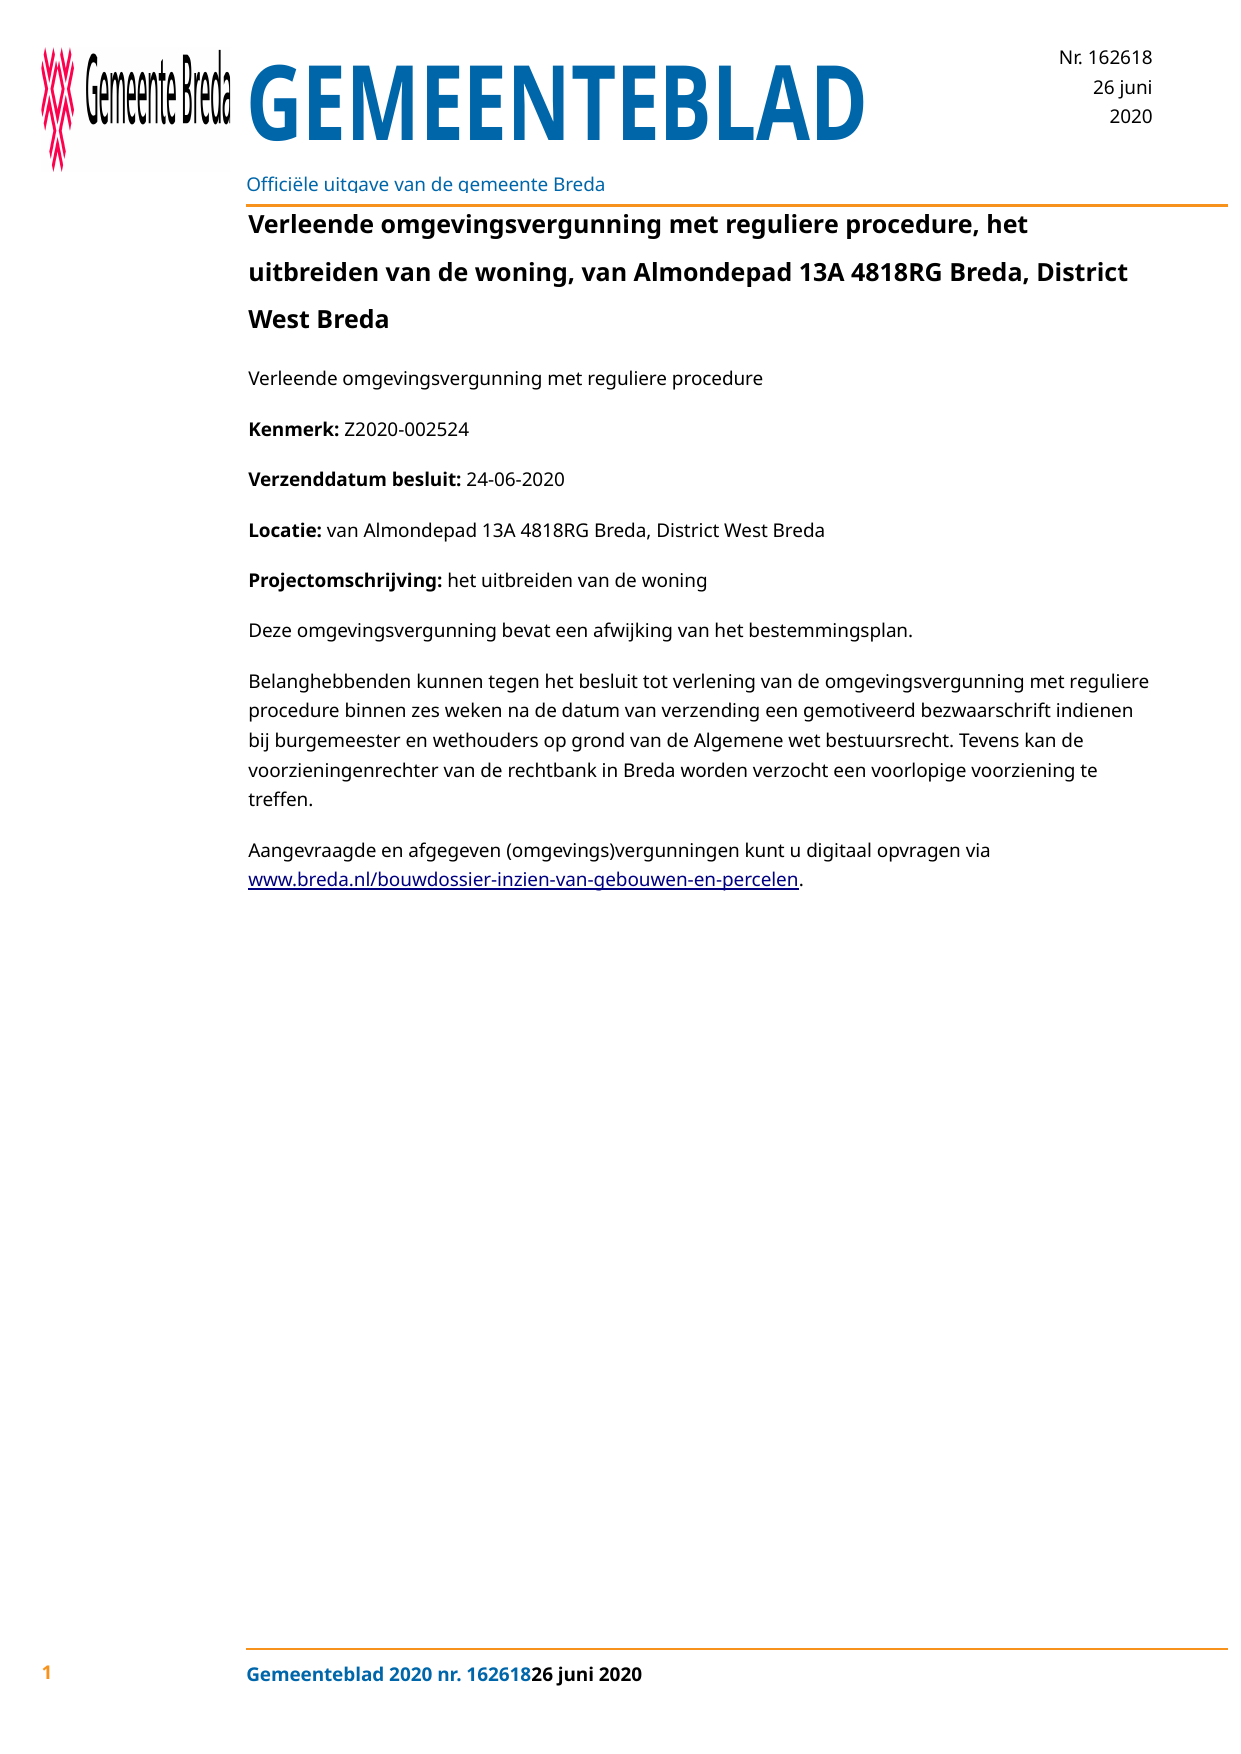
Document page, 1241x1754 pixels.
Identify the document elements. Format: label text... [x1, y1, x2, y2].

text Deze omgevingsvergunning bevat een afwijking van het bestemmingsplan. [248, 618, 1152, 643]
text Kenmerk: Z2020-002524 [248, 416, 1152, 442]
picture [41, 47, 231, 172]
text Locatie: van Almondepad 13A 4818RG Breda, District West Breda [248, 517, 1152, 542]
text Verleende omgevingsvergunning met reguliere procedure [248, 366, 1152, 391]
text Verleende omgevingsvergunning met reguliere procedure, het uitbreiden van de woning, van Almondepad 13A 4818RG Breda, District West Breda [248, 207, 1152, 336]
text Aangevraagde en afgegeven (omgevings)vergunningen kunt u digitaal opvragen via www.breda.nl/bouwdossier-inzien-van-gebouwen-en-percelen. [248, 837, 1152, 892]
text Belanghebbenden kunnen tegen het besluit tot verlening van de omgevingsvergunning met reguliere procedure binnen zes weken na de datum van verzending een gemotiveerd bezwaarschrift indienen bij burgemeester en wethouders op grond van de Algemene wet bestuursrecht. Tevens kan de voorzieningenrechter van de rechtbank in Breda worden verzocht een voorlopige voorziening te treffen. [248, 668, 1152, 812]
text Projectomschrijving: het uitbreiden van de woning [248, 567, 1152, 593]
text Verzenddatum besluit: 24-06-2020 [248, 466, 1152, 492]
